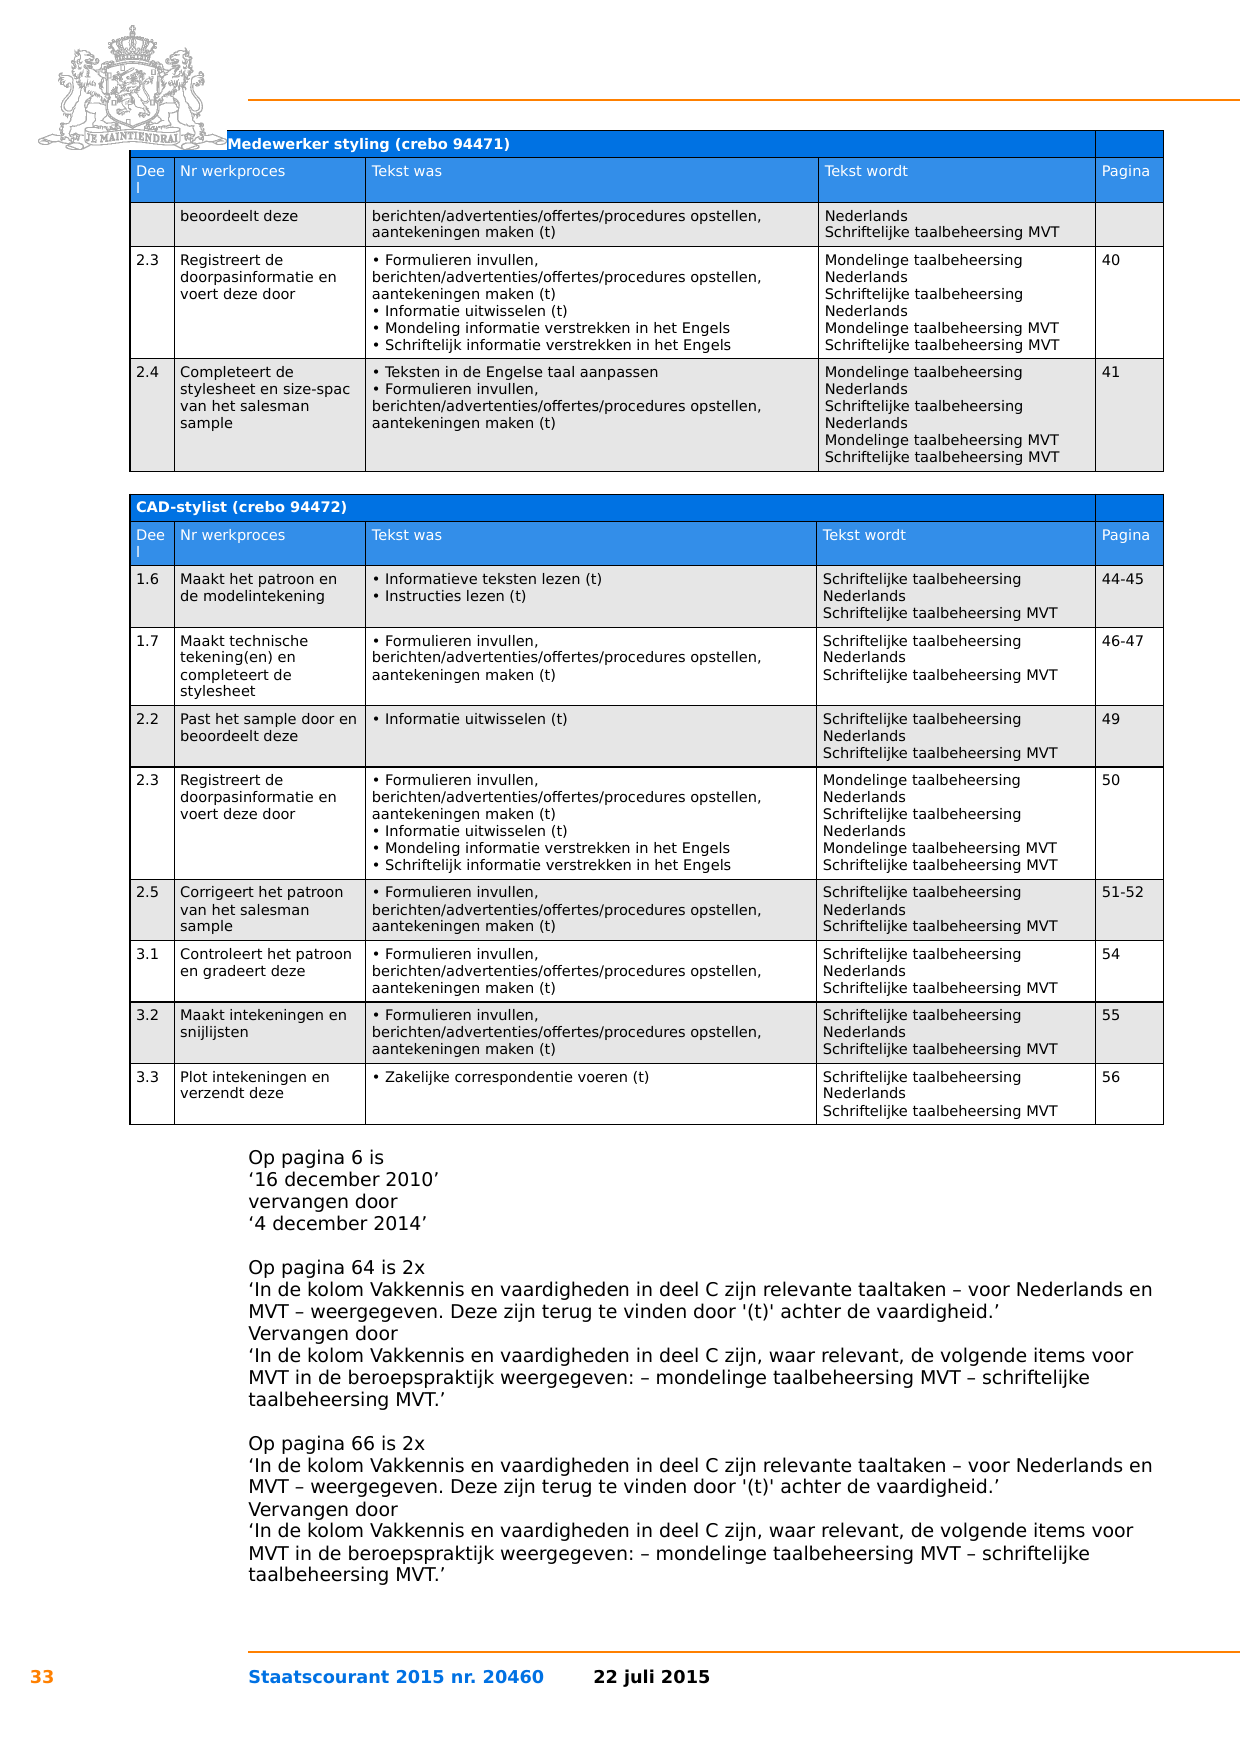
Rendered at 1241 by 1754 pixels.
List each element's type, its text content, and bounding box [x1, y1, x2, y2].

table_cell Corrigeert het patroon van het salesman sample [175, 880, 365, 940]
table_cell • Informatie uitwisselen (t) [366, 706, 816, 766]
text vervangen door [248, 1191, 1163, 1213]
table_cell Pagina [1096, 158, 1163, 202]
table_cell Controleert het patroon en gradeert deze [175, 941, 365, 1001]
table_cell Registreert de doorpasinformatie en voert deze door [175, 247, 365, 358]
table_cell • Formulieren invullen, berichten/advertenties/offertes/procedures opstellen, aantekeningen maken (t) [366, 941, 816, 1001]
table_cell • Formulieren invullen, berichten/advertenties/offertes/procedures opstellen, aantekeningen maken (t) [366, 1003, 816, 1063]
table_cell • Formulieren invullen, berichten/advertenties/offertes/procedures opstellen, aantekeningen maken (t) [366, 628, 816, 705]
table_header Medewerker styling (crebo 94471) [131, 131, 1095, 157]
table_cell Maakt intekeningen en snijlijsten [175, 1003, 365, 1063]
table_cell Schriftelijke taalbeheersing Nederlands Schriftelijke taalbeheersing MVT [817, 628, 1095, 705]
table_cell [1096, 203, 1163, 246]
table_cell 54 [1096, 941, 1163, 1001]
table_cell • Informatieve teksten lezen (t) • Instructies lezen (t) [366, 566, 816, 627]
table_cell 40 [1096, 247, 1163, 358]
table_cell Registreert de doorpasinformatie en voert deze door [175, 768, 365, 879]
table_cell [131, 203, 174, 246]
table_cell berichten/advertenties/offertes/procedures opstellen, aantekeningen maken (t) [366, 203, 818, 246]
table_cell 2.2 [131, 706, 174, 766]
text ‘In de kolom Vakkennis en vaardigheden in deel C zijn, waar relevant, de volgende items voor MVT in de beroepspraktijk weergegeven: – mondelinge taalbeheersing MVT – schriftelijke taalbeheersing MVT.’ [248, 1345, 1163, 1411]
table_cell Nederlands Schriftelijke taalbeheersing MVT [819, 203, 1095, 246]
table_cell 41 [1096, 359, 1163, 471]
table_cell Deel [131, 522, 174, 565]
table_cell Schriftelijke taalbeheersing Nederlands Schriftelijke taalbeheersing MVT [817, 566, 1095, 627]
table_cell Completeert de stylesheet en size-spac van het salesman sample [175, 359, 365, 471]
table_cell Tekst was [366, 522, 816, 565]
text Op pagina 66 is 2x [248, 1432, 1163, 1454]
text ‘In de kolom Vakkennis en vaardigheden in deel C zijn, waar relevant, de volgende items voor MVT in de beroepspraktijk weergegeven: – mondelinge taalbeheersing MVT – schriftelijke taalbeheersing MVT.’ [248, 1520, 1163, 1586]
text Vervangen door [248, 1498, 1163, 1520]
table_cell Schriftelijke taalbeheersing Nederlands Schriftelijke taalbeheersing MVT [817, 1003, 1095, 1063]
table_cell 44-45 [1096, 566, 1163, 627]
table_cell 2.3 [131, 768, 174, 879]
table_cell 55 [1096, 1003, 1163, 1063]
table_cell 3.3 [131, 1064, 174, 1124]
table_cell Schriftelijke taalbeheersing Nederlands Schriftelijke taalbeheersing MVT [817, 941, 1095, 1001]
text Vervangen door [248, 1323, 1163, 1345]
table_cell beoordeelt deze [175, 203, 365, 246]
table_cell Mondelinge taalbeheersing Nederlands Schriftelijke taalbeheersing Nederlands Mondelinge taalbeheersing MVT Schriftelijke taalbeheersing MVT [819, 247, 1095, 358]
table_cell 3.2 [131, 1003, 174, 1063]
table_cell 2.4 [131, 359, 174, 471]
table_cell Schriftelijke taalbeheersing Nederlands Schriftelijke taalbeheersing MVT [817, 706, 1095, 766]
table_cell Deel [131, 158, 174, 202]
picture [38, 25, 227, 150]
table_cell 2.3 [131, 247, 174, 358]
table_cell 1.6 [131, 566, 174, 627]
table_cell 49 [1096, 706, 1163, 766]
table_cell • Formulieren invullen, berichten/advertenties/offertes/procedures opstellen, aantekeningen maken (t) [366, 880, 816, 940]
text Op pagina 64 is 2x [248, 1257, 1163, 1279]
text ‘In de kolom Vakkennis en vaardigheden in deel C zijn relevante taaltaken – voor Nederlands en MVT – weergegeven. Deze zijn terug te vinden door '(t)' achter de vaardigheid.’ [248, 1279, 1163, 1323]
table_cell Plot intekeningen en verzendt deze [175, 1064, 365, 1124]
table_header [1096, 131, 1163, 157]
table_cell 50 [1096, 768, 1163, 879]
text Op pagina 6 is [248, 1147, 1163, 1169]
table_cell • Zakelijke correspondentie voeren (t) [366, 1064, 816, 1124]
table_cell Nr werkproces [175, 522, 365, 565]
table_cell 3.1 [131, 941, 174, 1001]
table_cell • Formulieren invullen, berichten/advertenties/offertes/procedures opstellen, aantekeningen maken (t) • Informatie uitwisselen (t) • Mondeling informatie verstrekken in het Engels • Schriftelijk informatie verstrekken in het Engels [366, 768, 816, 879]
table_cell Tekst wordt [817, 522, 1095, 565]
table_cell 56 [1096, 1064, 1163, 1124]
table_cell Schriftelijke taalbeheersing Nederlands Schriftelijke taalbeheersing MVT [817, 1064, 1095, 1124]
table_cell • Teksten in de Engelse taal aanpassen • Formulieren invullen, berichten/advertenties/offertes/procedures opstellen, aantekeningen maken (t) [366, 359, 818, 471]
text ‘In de kolom Vakkennis en vaardigheden in deel C zijn relevante taaltaken – voor Nederlands en MVT – weergegeven. Deze zijn terug te vinden door '(t)' achter de vaardigheid.’ [248, 1454, 1163, 1498]
table_cell Maakt technische tekening(en) en completeert de stylesheet [175, 628, 365, 705]
table_cell Maakt het patroon en de modelintekening [175, 566, 365, 627]
table_cell Mondelinge taalbeheersing Nederlands Schriftelijke taalbeheersing Nederlands Mondelinge taalbeheersing MVT Schriftelijke taalbeheersing MVT [817, 768, 1095, 879]
table_cell Schriftelijke taalbeheersing Nederlands Schriftelijke taalbeheersing MVT [817, 880, 1095, 940]
table_cell Tekst wordt [819, 158, 1095, 202]
table_cell 51-52 [1096, 880, 1163, 940]
table_header CAD-stylist (crebo 94472) [131, 495, 1095, 521]
table_cell Past het sample door en beoordeelt deze [175, 706, 365, 766]
table_cell Pagina [1096, 522, 1163, 565]
table_header [1096, 495, 1163, 521]
table_cell • Formulieren invullen, berichten/advertenties/offertes/procedures opstellen, aantekeningen maken (t) • Informatie uitwisselen (t) • Mondeling informatie verstrekken in het Engels • Schriftelijk informatie verstrekken in het Engels [366, 247, 818, 358]
table_cell Tekst was [366, 158, 818, 202]
table_cell Mondelinge taalbeheersing Nederlands Schriftelijke taalbeheersing Nederlands Mondelinge taalbeheersing MVT Schriftelijke taalbeheersing MVT [819, 359, 1095, 471]
table_cell 2.5 [131, 880, 174, 940]
text ‘16 december 2010’ [248, 1169, 1163, 1191]
table_cell 46-47 [1096, 628, 1163, 705]
text ‘4 december 2014’ [248, 1213, 1163, 1235]
table_cell 1.7 [131, 628, 174, 705]
table_cell Nr werkproces [175, 158, 365, 202]
